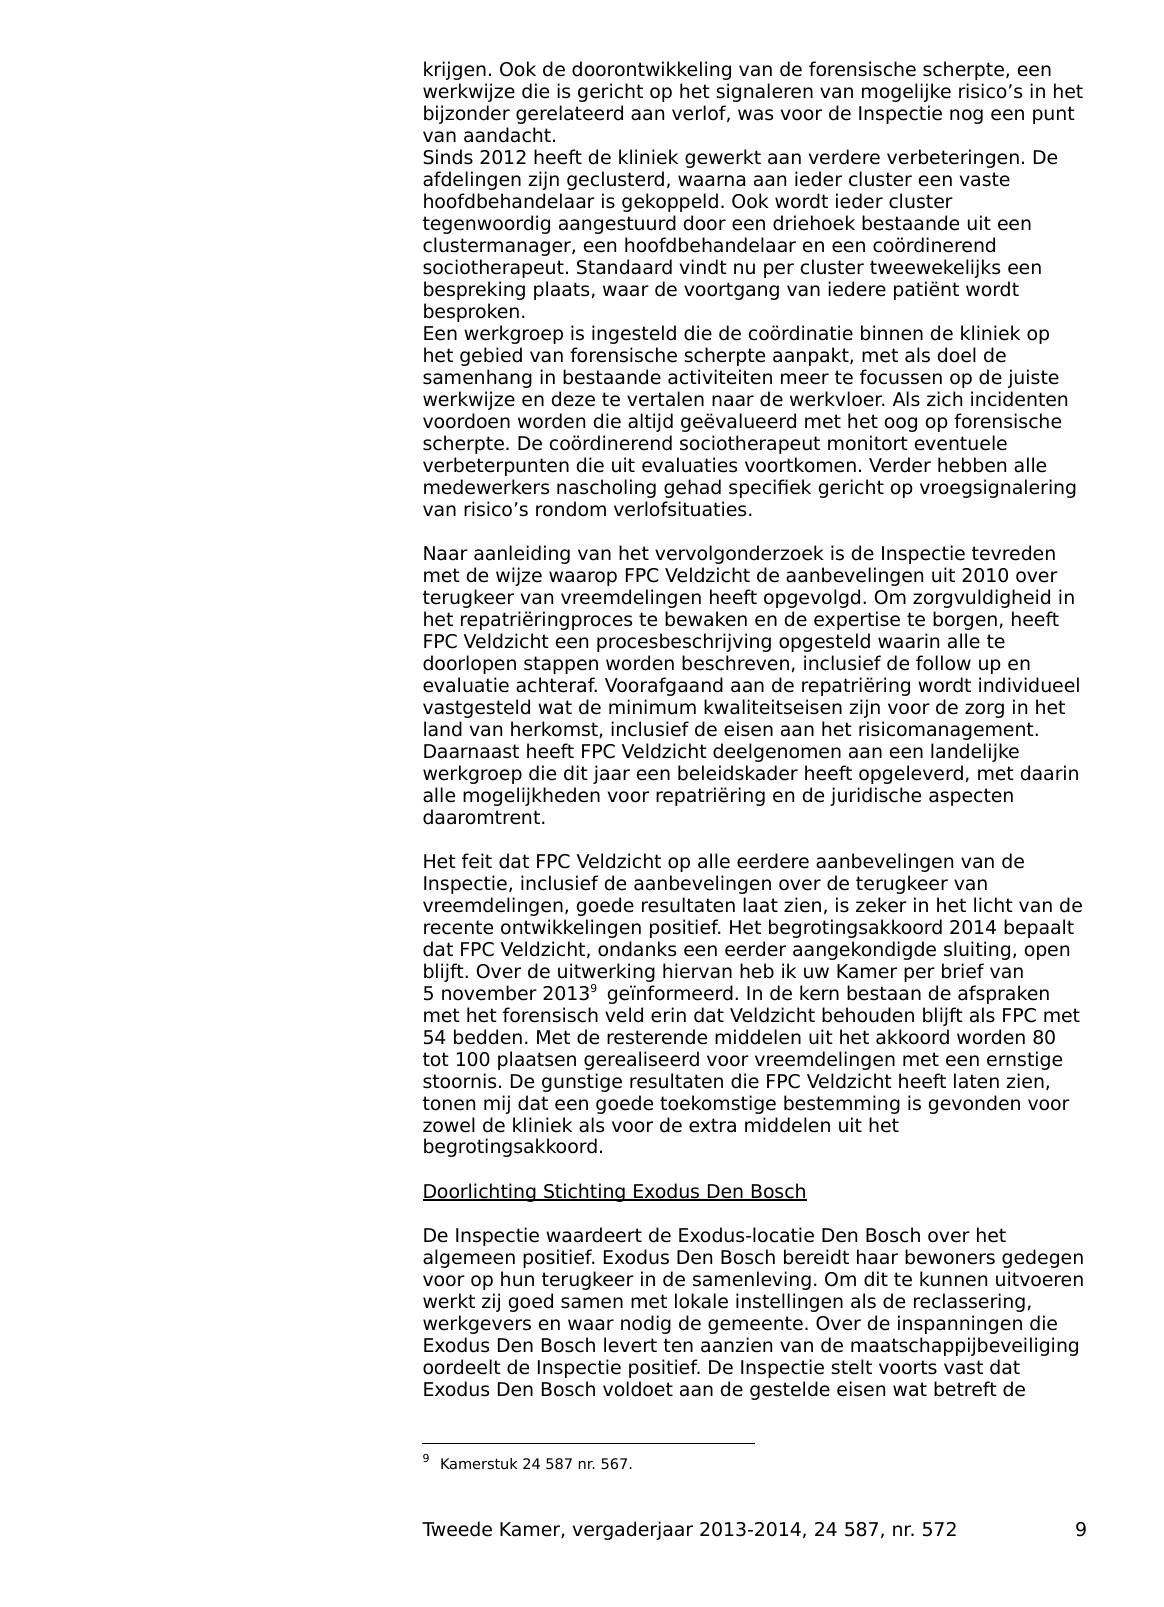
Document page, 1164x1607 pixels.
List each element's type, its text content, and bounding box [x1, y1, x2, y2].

subtitle Doorlichting Stichting Exodus Den Bosch [422, 1181, 1087, 1203]
text De Inspectie waardeert de Exodus-locatie Den Bosch over het algemeen positief. Exodus Den Bosch bereidt haar bewoners gedegen voor op hun terugkeer in de samenleving. Om dit te kunnen uitvoeren werkt zij goed samen met lokale instellingen als de reclassering, werkgevers en waar nodig de gemeente. Over de inspanningen die Exodus Den Bosch levert ten aanzien van de maatschappijbeveiliging oordeelt de Inspectie positief. De Inspectie stelt voorts vast dat Exodus Den Bosch voldoet aan de gestelde eisen wat betreft de [422, 1225, 1087, 1401]
text Sinds 2012 heeft de kliniek gewerkt aan verdere verbeteringen. De afdelingen zijn geclusterd, waarna aan ieder cluster een vaste hoofdbehandelaar is gekoppeld. Ook wordt ieder cluster tegenwoordig aangestuurd door een driehoek bestaande uit een clustermanager, een hoofdbehandelaar en een coördinerend sociotherapeut. Standaard vindt nu per cluster tweewekelijks een bespreking plaats, waar de voortgang van iedere patiënt wordt besproken. [422, 147, 1087, 323]
text Kamerstuk 24 587 nr. 567. [422, 1452, 1087, 1474]
text krijgen. Ook de doorontwikkeling van de forensische scherpte, een werkwijze die is gericht op het signaleren van mogelijke risico’s in het bijzonder gerelateerd aan verlof, was voor de Inspectie nog een punt van aandacht. [422, 59, 1087, 147]
text Een werkgroep is ingesteld die de coördinatie binnen de kliniek op het gebied van forensische scherpte aanpakt, met als doel de samenhang in bestaande activiteiten meer te focussen op de juiste werkwijze en deze te vertalen naar de werkvloer. Als zich incidenten voordoen worden die altijd geëvalueerd met het oog op forensische scherpte. De coördinerend sociotherapeut monitort eventuele verbeterpunten die uit evaluaties voortkomen. Verder hebben alle medewerkers nascholing gehad specifiek gericht op vroegsignalering van risico’s rondom verlofsituaties. [422, 323, 1087, 521]
text Het feit dat FPC Veldzicht op alle eerdere aanbevelingen van de Inspectie, inclusief de aanbevelingen over de terugkeer van vreemdelingen, goede resultaten laat zien, is zeker in het licht van de recente ontwikkelingen positief. Het begrotingsakkoord 2014 bepaalt dat FPC Veldzicht, ondanks een eerder aangekondigde sluiting, open blijft. Over de uitwerking hiervan heb ik uw Kamer per brief van 5 november 2013 geïnformeerd. In de kern bestaan de afspraken met het forensisch veld erin dat Veldzicht behouden blijft als FPC met 54 bedden. Met de resterende middelen uit het akkoord worden 80 tot 100 plaatsen gerealiseerd voor vreemdelingen met een ernstige stoornis. De gunstige resultaten die FPC Veldzicht heeft laten zien, tonen mij dat een goede toekomstige bestemming is gevonden voor zowel de kliniek als voor de extra middelen uit het begrotingsakkoord. [422, 851, 1087, 1158]
text Naar aanleiding van het vervolgonderzoek is de Inspectie tevreden met de wijze waarop FPC Veldzicht de aanbevelingen uit 2010 over terugkeer van vreemdelingen heeft opgevolgd. Om zorgvuldigheid in het repatriëringproces te bewaken en de expertise te borgen, heeft FPC Veldzicht een procesbeschrijving opgesteld waarin alle te doorlopen stappen worden beschreven, inclusief de follow up en evaluatie achteraf. Voorafgaand aan de repatriëring wordt individueel vastgesteld wat de minimum kwaliteitseisen zijn voor de zorg in het land van herkomst, inclusief de eisen aan het risicomanagement. Daarnaast heeft FPC Veldzicht deelgenomen aan een landelijke werkgroep die dit jaar een beleidskader heeft opgeleverd, met daarin alle mogelijkheden voor repatriëring en de juridische aspecten daaromtrent. [422, 543, 1087, 828]
